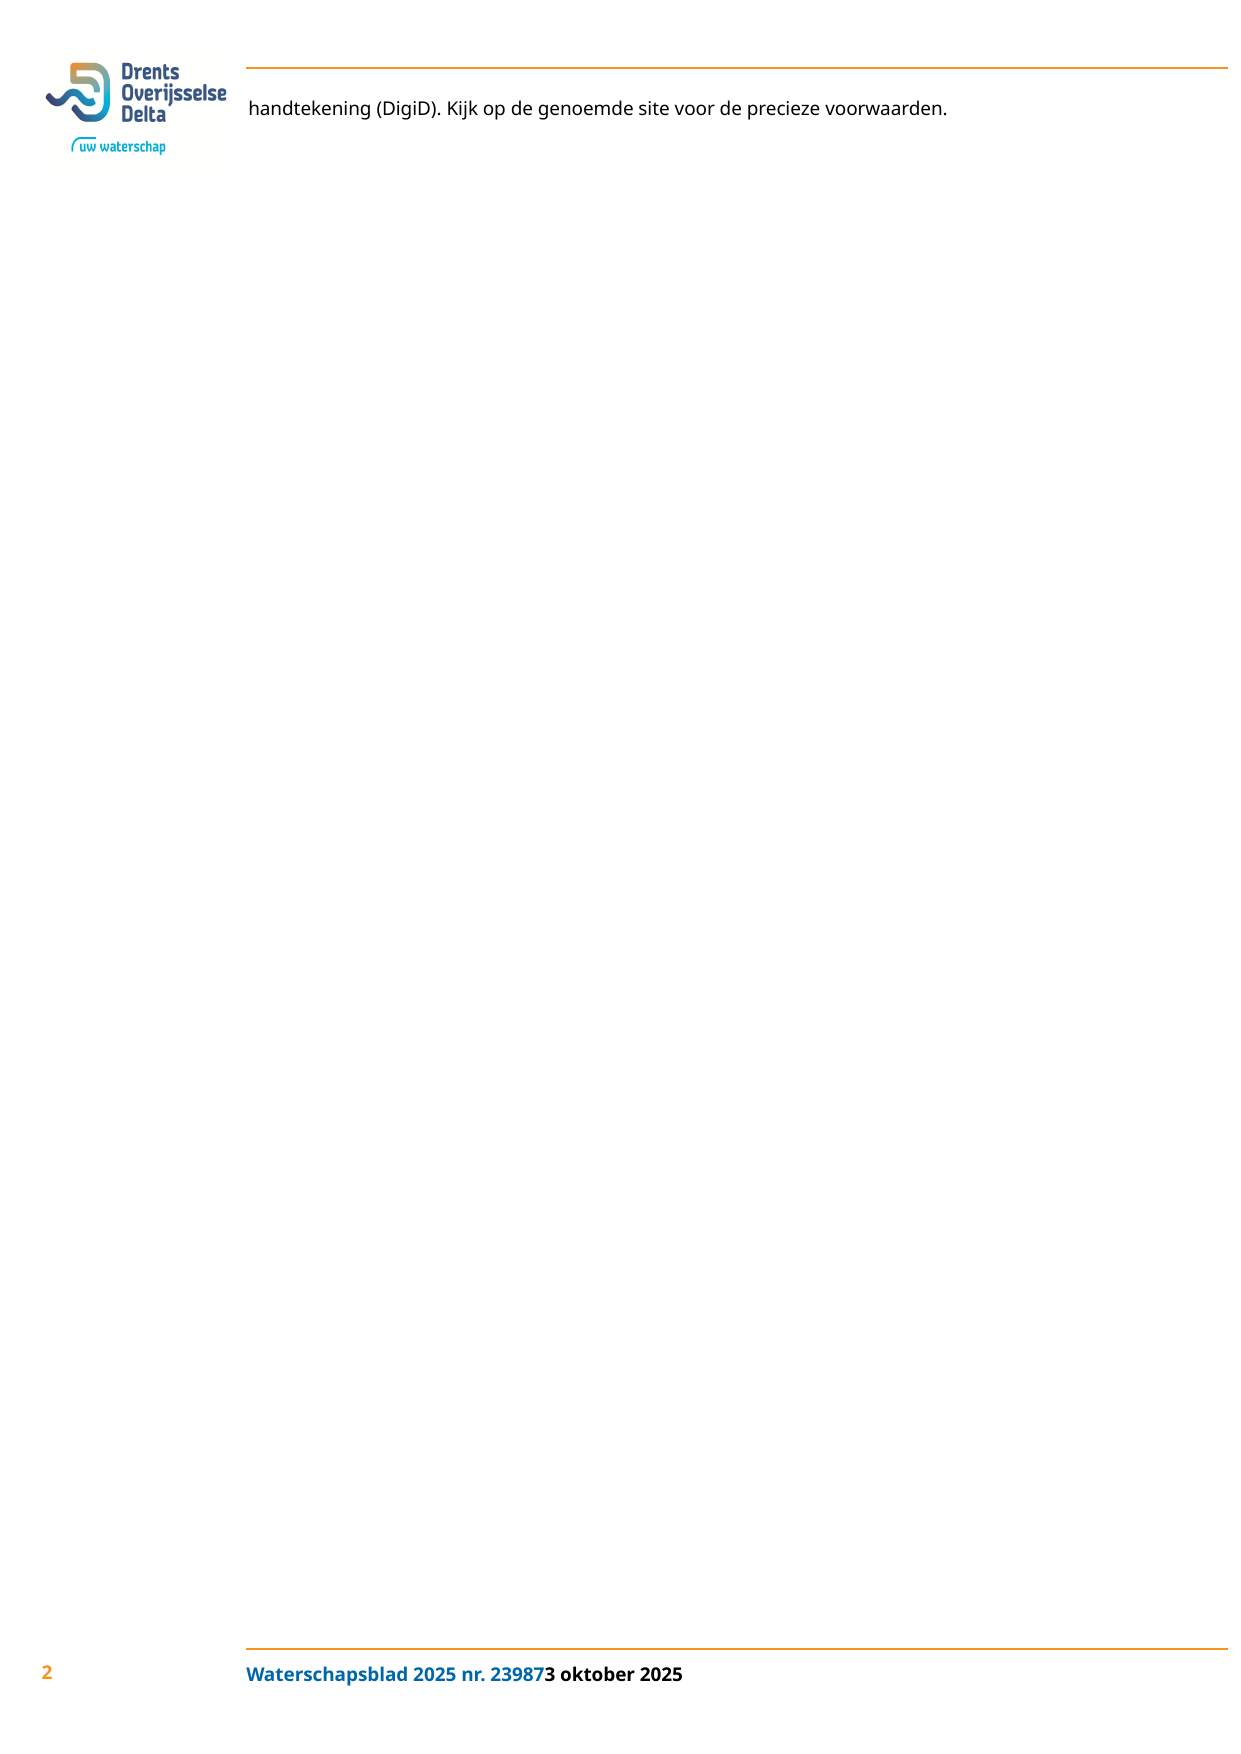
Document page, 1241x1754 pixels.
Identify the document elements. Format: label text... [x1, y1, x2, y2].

text handtekening (DigiD). Kijk op de genoemde site voor de precieze voorwaarden. [248, 95, 1152, 121]
picture [41, 47, 231, 172]
